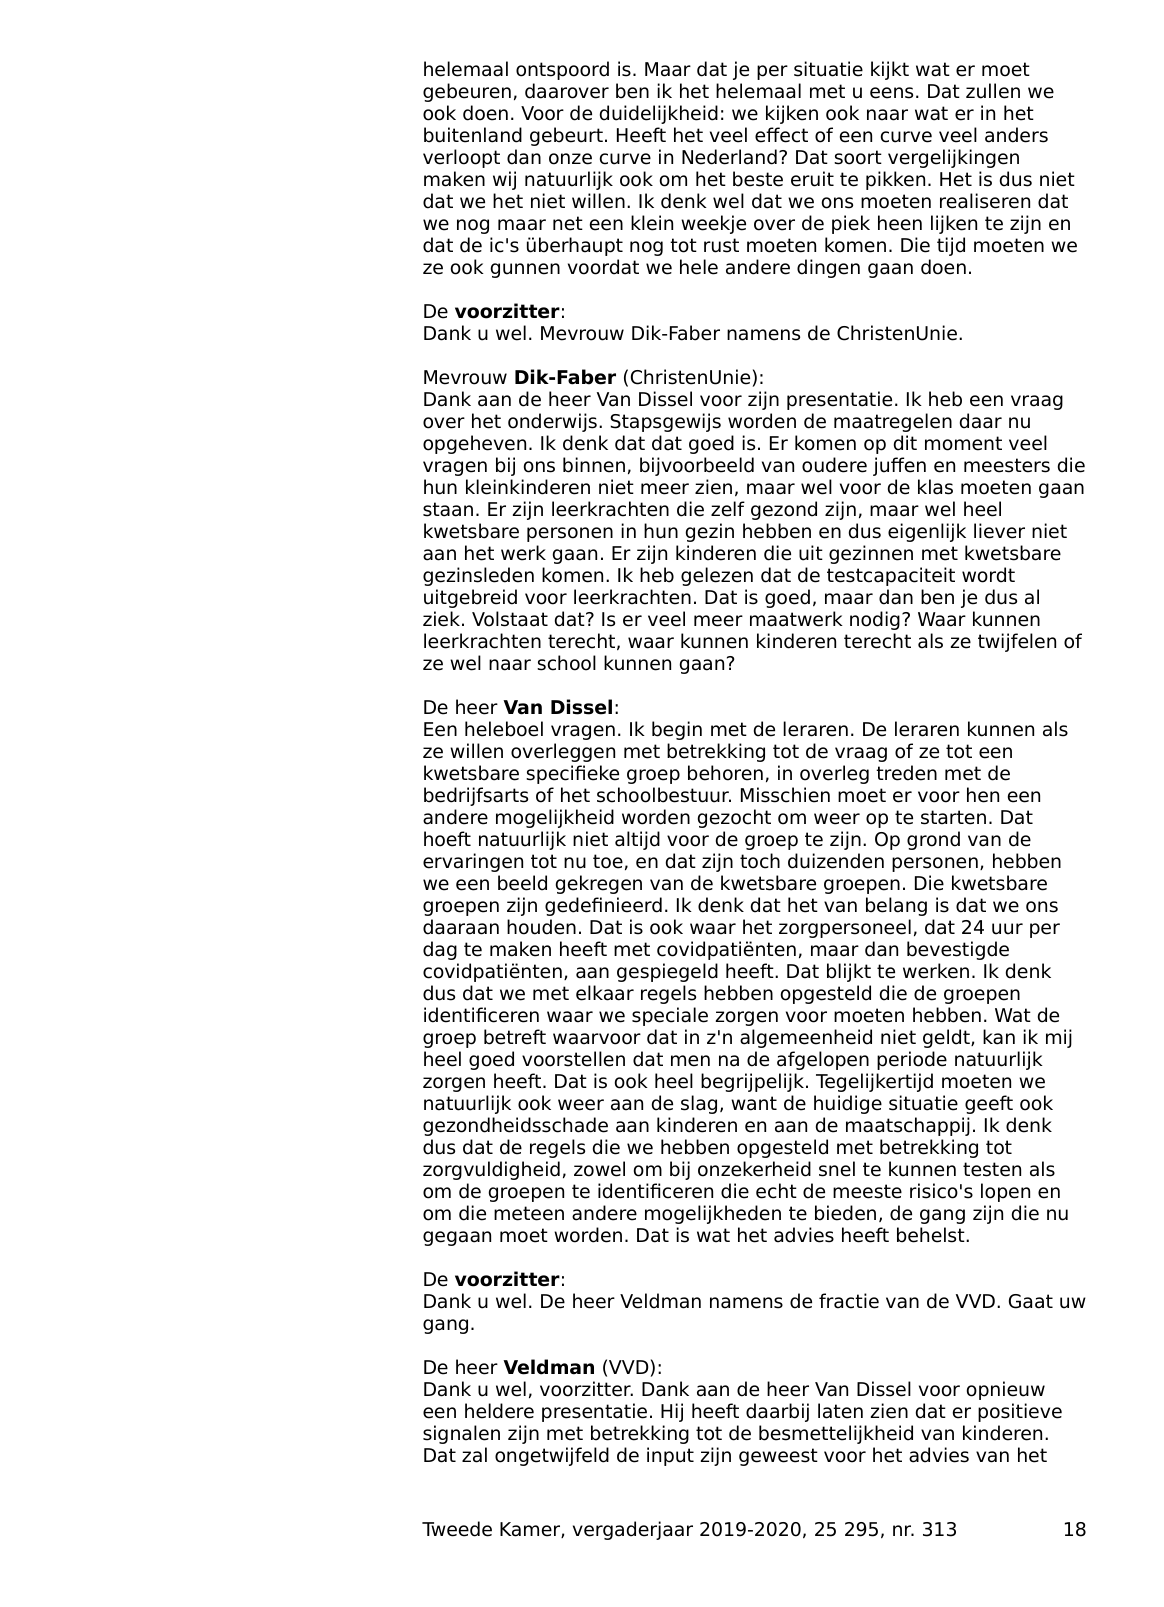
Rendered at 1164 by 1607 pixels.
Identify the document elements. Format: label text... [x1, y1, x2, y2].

text De heer Van Dissel: [422, 697, 1087, 719]
text Dank aan de heer Van Dissel voor zijn presentatie. Ik heb een vraag over het onderwijs. Stapsgewijs worden de maatregelen daar nu opgeheven. Ik denk dat dat goed is. Er komen op dit moment veel vragen bij ons binnen, bijvoorbeeld van oudere juffen en meesters die hun kleinkinderen niet meer zien, maar wel voor de klas moeten gaan staan. Er zijn leerkrachten die zelf gezond zijn, maar wel heel kwetsbare personen in hun gezin hebben en dus eigenlijk liever niet aan het werk gaan. Er zijn kinderen die uit gezinnen met kwetsbare gezinsleden komen. Ik heb gelezen dat de testcapaciteit wordt uitgebreid voor leerkrachten. Dat is goed, maar dan ben je dus al ziek. Volstaat dat? Is er veel meer maatwerk nodig? Waar kunnen leerkrachten terecht, waar kunnen kinderen terecht als ze twijfelen of ze wel naar school kunnen gaan? [422, 389, 1087, 675]
text Dank u wel, voorzitter. Dank aan de heer Van Dissel voor opnieuw een heldere presentatie. Hij heeft daarbij laten zien dat er positieve signalen zijn met betrekking tot de besmettelijkheid van kinderen. Dat zal ongetwijfeld de input zijn geweest voor het advies van het [422, 1379, 1087, 1467]
text De voorzitter: [422, 301, 1087, 323]
text helemaal ontspoord is. Maar dat je per situatie kijkt wat er moet gebeuren, daarover ben ik het helemaal met u eens. Dat zullen we ook doen. Voor de duidelijkheid: we kijken ook naar wat er in het buitenland gebeurt. Heeft het veel effect of een curve veel anders verloopt dan onze curve in Nederland? Dat soort vergelijkingen maken wij natuurlijk ook om het beste eruit te pikken. Het is dus niet dat we het niet willen. Ik denk wel dat we ons moeten realiseren dat we nog maar net een klein weekje over de piek heen lijken te zijn en dat de ic's überhaupt nog tot rust moeten komen. Die tijd moeten we ze ook gunnen voordat we hele andere dingen gaan doen. [422, 59, 1087, 279]
text Een heleboel vragen. Ik begin met de leraren. De leraren kunnen als ze willen overleggen met betrekking tot de vraag of ze tot een kwetsbare specifieke groep behoren, in overleg treden met de bedrijfsarts of het schoolbestuur. Misschien moet er voor hen een andere mogelijkheid worden gezocht om weer op te starten. Dat hoeft natuurlijk niet altijd voor de groep te zijn. Op grond van de ervaringen tot nu toe, en dat zijn toch duizenden personen, hebben we een beeld gekregen van de kwetsbare groepen. Die kwetsbare groepen zijn gedefinieerd. Ik denk dat het van belang is dat we ons daaraan houden. Dat is ook waar het zorgpersoneel, dat 24 uur per dag te maken heeft met covidpatiënten, maar dan bevestigde covidpatiënten, aan gespiegeld heeft. Dat blijkt te werken. Ik denk dus dat we met elkaar regels hebben opgesteld die de groepen identificeren waar we speciale zorgen voor moeten hebben. Wat de groep betreft waarvoor dat in z'n algemeenheid niet geldt, kan ik mij heel goed voorstellen dat men na de afgelopen periode natuurlijk zorgen heeft. Dat is ook heel begrijpelijk. Tegelijkertijd moeten we natuurlijk ook weer aan de slag, want de huidige situatie geeft ook gezondheidsschade aan kinderen en aan de maatschappij. Ik denk dus dat de regels die we hebben opgesteld met betrekking tot zorgvuldigheid, zowel om bij onzekerheid snel te kunnen testen als om de groepen te identificeren die echt de meeste risico's lopen en om die meteen andere mogelijkheden te bieden, de gang zijn die nu gegaan moet worden. Dat is wat het advies heeft behelst. [422, 719, 1087, 1247]
text Dank u wel. Mevrouw Dik-Faber namens de ChristenUnie. [422, 323, 1087, 345]
text De voorzitter: [422, 1269, 1087, 1291]
text Dank u wel. De heer Veldman namens de fractie van de VVD. Gaat uw gang. [422, 1291, 1087, 1335]
text De heer Veldman (VVD): [422, 1357, 1087, 1379]
text Mevrouw Dik-Faber (ChristenUnie): [422, 367, 1087, 389]
